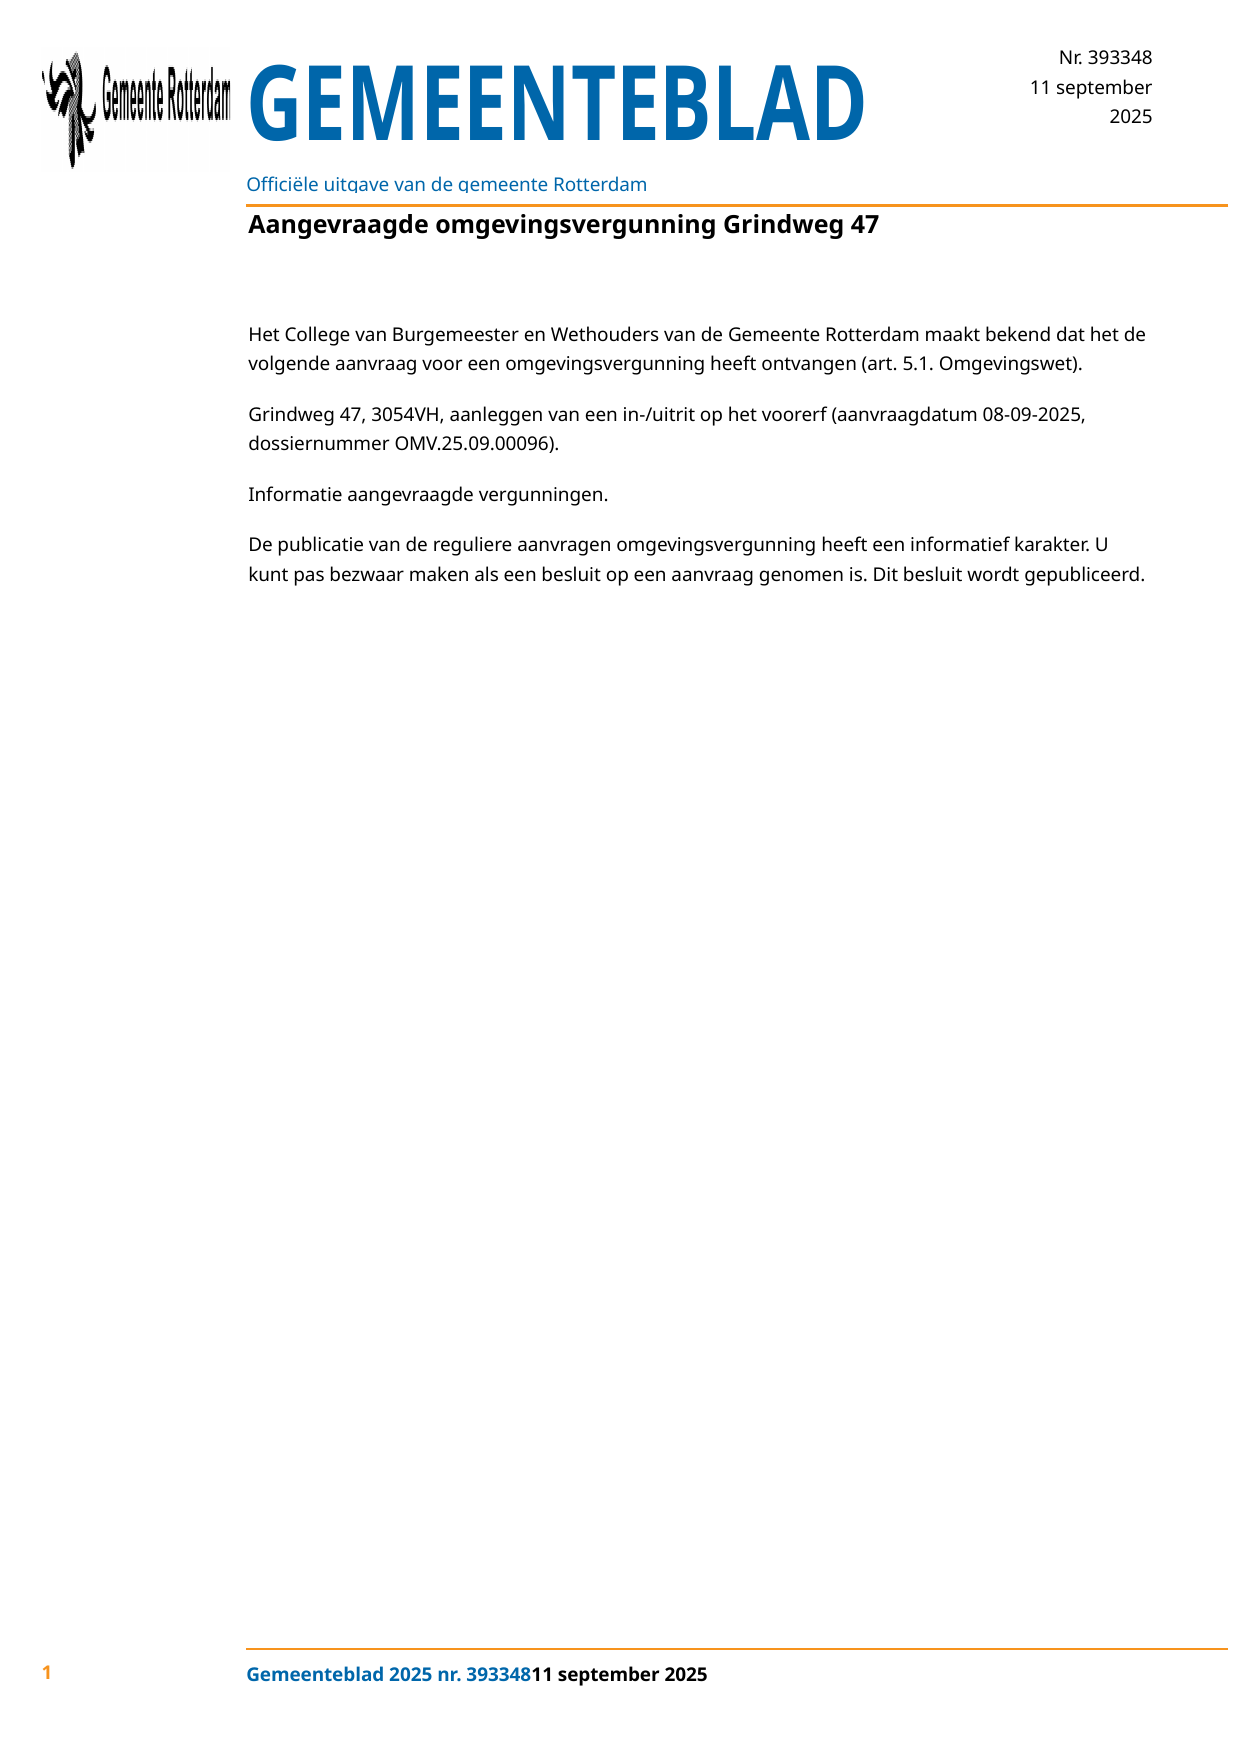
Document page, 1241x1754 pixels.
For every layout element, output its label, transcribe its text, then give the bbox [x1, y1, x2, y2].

text Aangevraagde omgevingsvergunning Grindweg 47 [248, 207, 1152, 241]
text Informatie aangevraagde vergunningen. [248, 481, 1152, 506]
text De publicatie van de reguliere aanvragen omgevingsvergunning heeft een informatief karakter. U kunt pas bezwaar maken als een besluit op een aanvraag genomen is. Dit besluit wordt gepubliceerd. [248, 531, 1152, 586]
text Grindweg 47, 3054VH, aanleggen van een in-/uitrit op het voorerf (aanvraagdatum 08-09-2025, dossiernummer OMV.25.09.00096). [248, 401, 1152, 456]
text Het College van Burgemeester en Wethouders van de Gemeente Rotterdam maakt bekend dat het de volgende aanvraag voor een omgevingsvergunning heeft ontvangen (art. 5.1. Omgevingswet). [248, 321, 1152, 376]
picture [41, 47, 231, 172]
